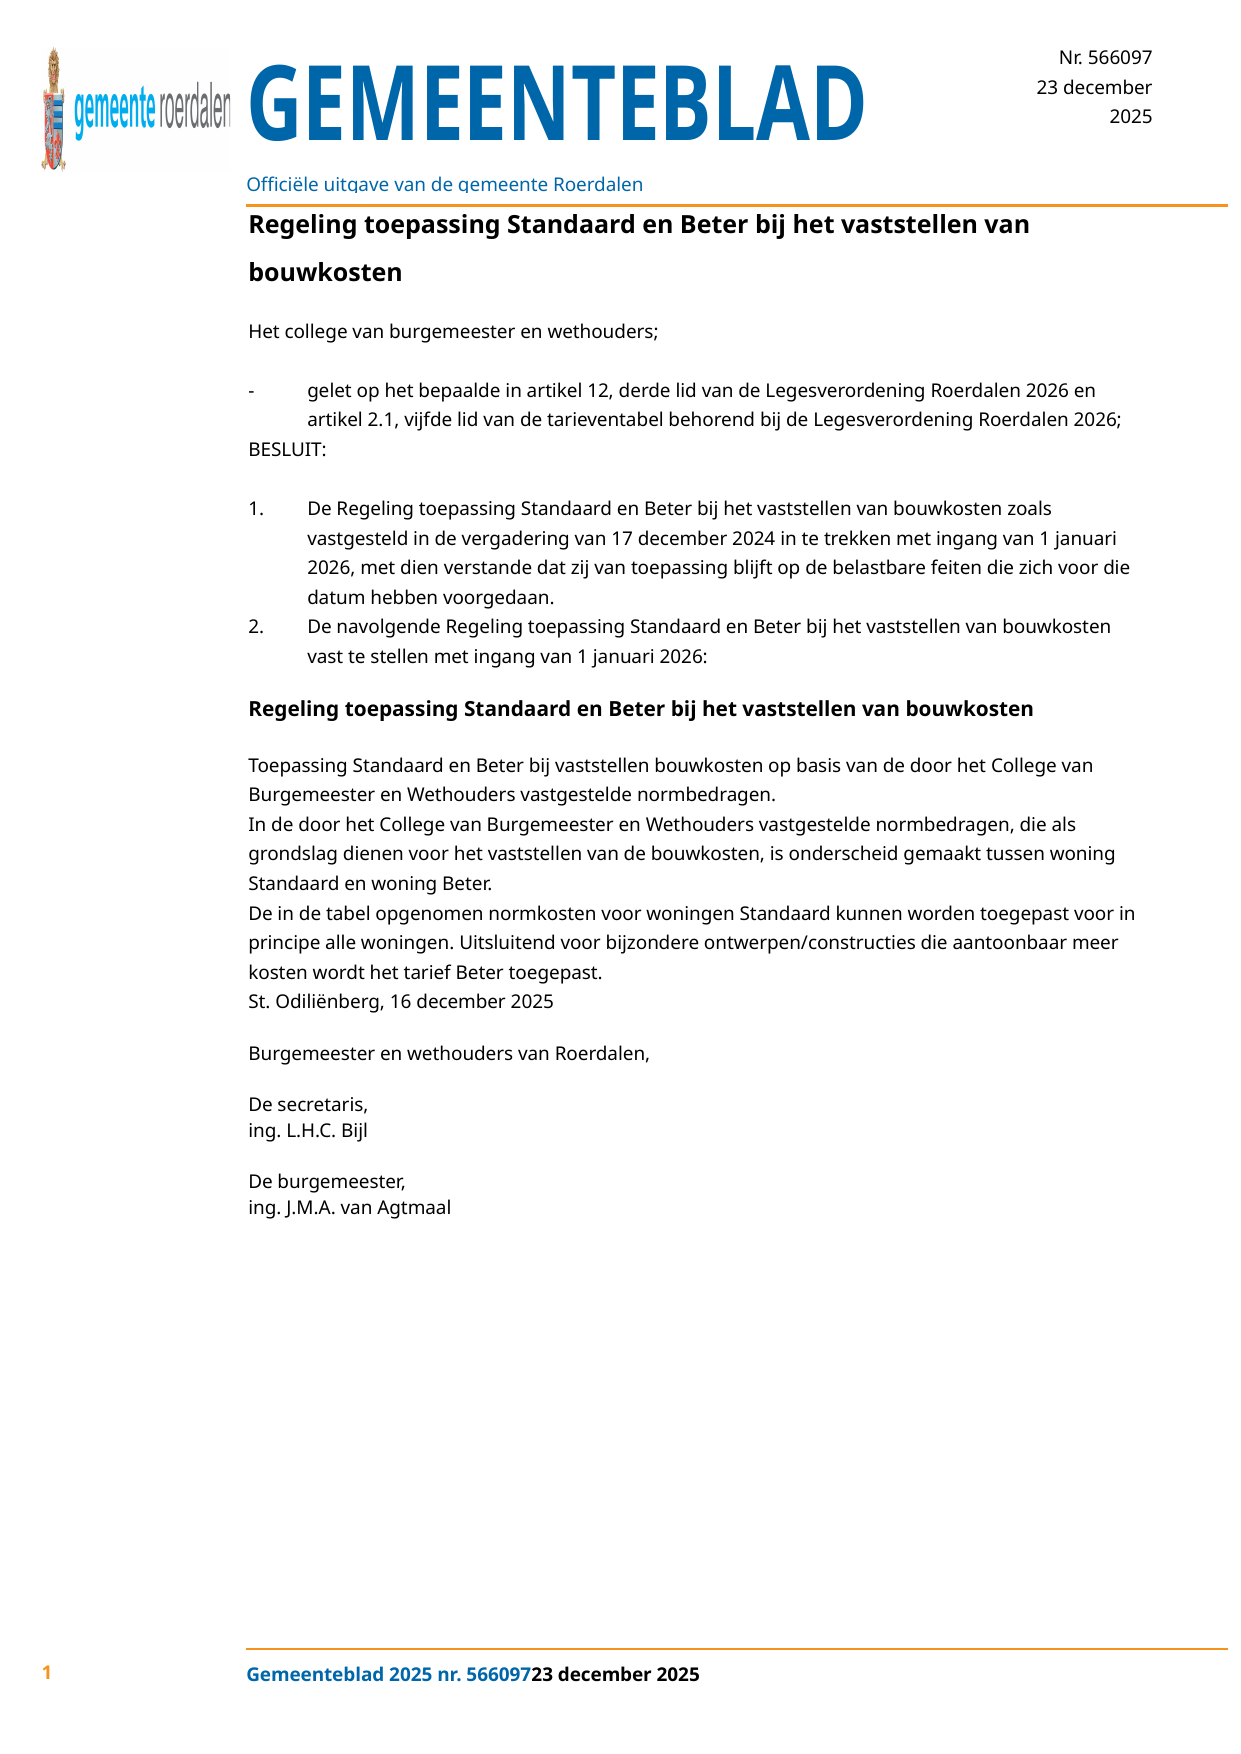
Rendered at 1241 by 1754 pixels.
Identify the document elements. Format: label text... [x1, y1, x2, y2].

list De navolgende Regeling toepassing Standaard en Beter bij het vaststellen van bouwkosten vast te stellen met ingang van 1 januari 2026: [248, 614, 1152, 669]
text St. Odiliënberg, 16 december 2025 [248, 988, 1152, 1014]
text ing. J.M.A. van Agtmaal [248, 1194, 1152, 1220]
text De secretaris, [248, 1091, 1152, 1117]
text Regeling toepassing Standaard en Beter bij het vaststellen van bouwkosten [248, 207, 1152, 288]
text Het college van burgemeester en wethouders; [248, 318, 1152, 344]
text De burgemeester, [248, 1168, 1152, 1194]
text Regeling toepassing Standaard en Beter bij het vaststellen van bouwkosten [248, 694, 1152, 722]
text In de door het College van Burgemeester en Wethouders vastgestelde normbedragen, die als grondslag dienen voor het vaststellen van de bouwkosten, is onderscheid gemaakt tussen woning Standaard en woning Beter. [248, 811, 1152, 896]
list De Regeling toepassing Standaard en Beter bij het vaststellen van bouwkosten zoals vastgesteld in de vergadering van 17 december 2024 in te trekken met ingang van 1 januari 2026, met dien verstande dat zij van toepassing blijft op de belastbare feiten die zich voor die datum hebben voorgedaan. [248, 495, 1152, 610]
text Burgemeester en wethouders van Roerdalen, [248, 1040, 1152, 1066]
list gelet op het bepaalde in artikel 12, derde lid van de Legesverordening Roerdalen 2026 en artikel 2.1, vijfde lid van de tarieventabel behorend bij de Legesverordening Roerdalen 2026; [248, 377, 1152, 432]
text BESLUIT: [248, 436, 1152, 462]
text Toepassing Standaard en Beter bij vaststellen bouwkosten op basis van de door het College van Burgemeester en Wethouders vastgestelde normbedragen. [248, 752, 1152, 807]
text De in de tabel opgenomen normkosten voor woningen Standaard kunnen worden toegepast voor in principe alle woningen. Uitsluitend voor bijzondere ontwerpen/constructies die aantoonbaar meer kosten wordt het tarief Beter toegepast. [248, 900, 1152, 984]
text ing. L.H.C. Bijl [248, 1117, 1152, 1143]
picture [41, 47, 231, 172]
